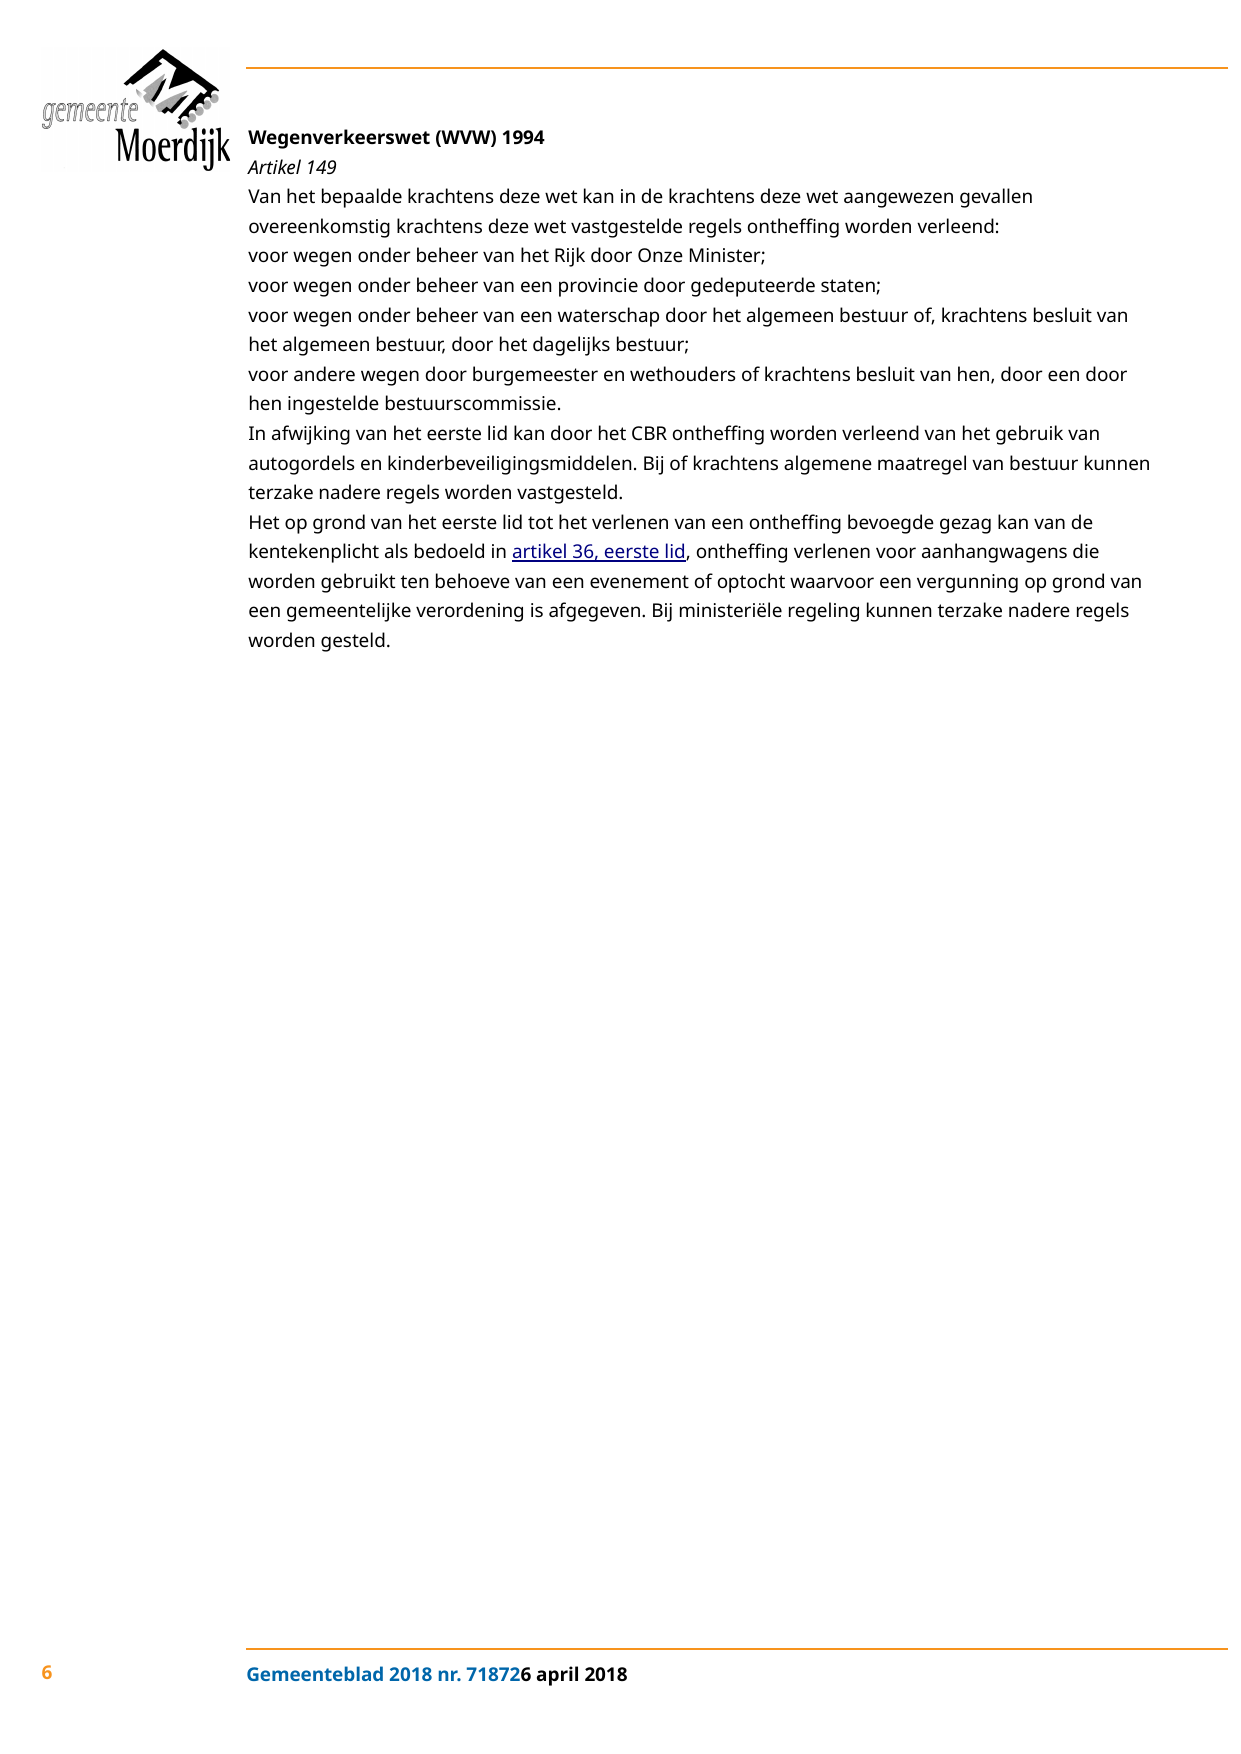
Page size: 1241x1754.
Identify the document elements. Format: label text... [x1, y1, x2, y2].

text voor wegen onder beheer van een provincie door gedeputeerde staten; [248, 272, 1152, 298]
text voor andere wegen door burgemeester en wethouders of krachtens besluit van hen, door een door hen ingestelde bestuurscommissie. [248, 361, 1152, 416]
text Het op grond van het eerste lid tot het verlenen van een ontheffing bevoegde gezag kan van de kentekenplicht als bedoeld in artikel 36, eerste lid, ontheffing verlenen voor aanhangwagens die worden gebruikt ten behoeve van een evenement of optocht waarvoor een vergunning op grond van een gemeentelijke verordening is afgegeven. Bij ministeriële regeling kunnen terzake nadere regels worden gesteld. [248, 509, 1152, 653]
text voor wegen onder beheer van het Rijk door Onze Minister; [248, 243, 1152, 268]
picture [41, 47, 231, 172]
text Wegenverkeerswet (WVW) 1994 [248, 124, 1152, 150]
text In afwijking van het eerste lid kan door het CBR ontheffing worden verleend van het gebruik van autogordels en kinderbeveiligingsmiddelen. Bij of krachtens algemene maatregel van bestuur kunnen terzake nadere regels worden vastgesteld. [248, 420, 1152, 505]
text Van het bepaalde krachtens deze wet kan in de krachtens deze wet aangewezen gevallen overeenkomstig krachtens deze wet vastgestelde regels ontheffing worden verleend: [248, 183, 1152, 239]
text Artikel 149 [248, 154, 1152, 180]
text voor wegen onder beheer van een waterschap door het algemeen bestuur of, krachtens besluit van het algemeen bestuur, door het dagelijks bestuur; [248, 302, 1152, 357]
